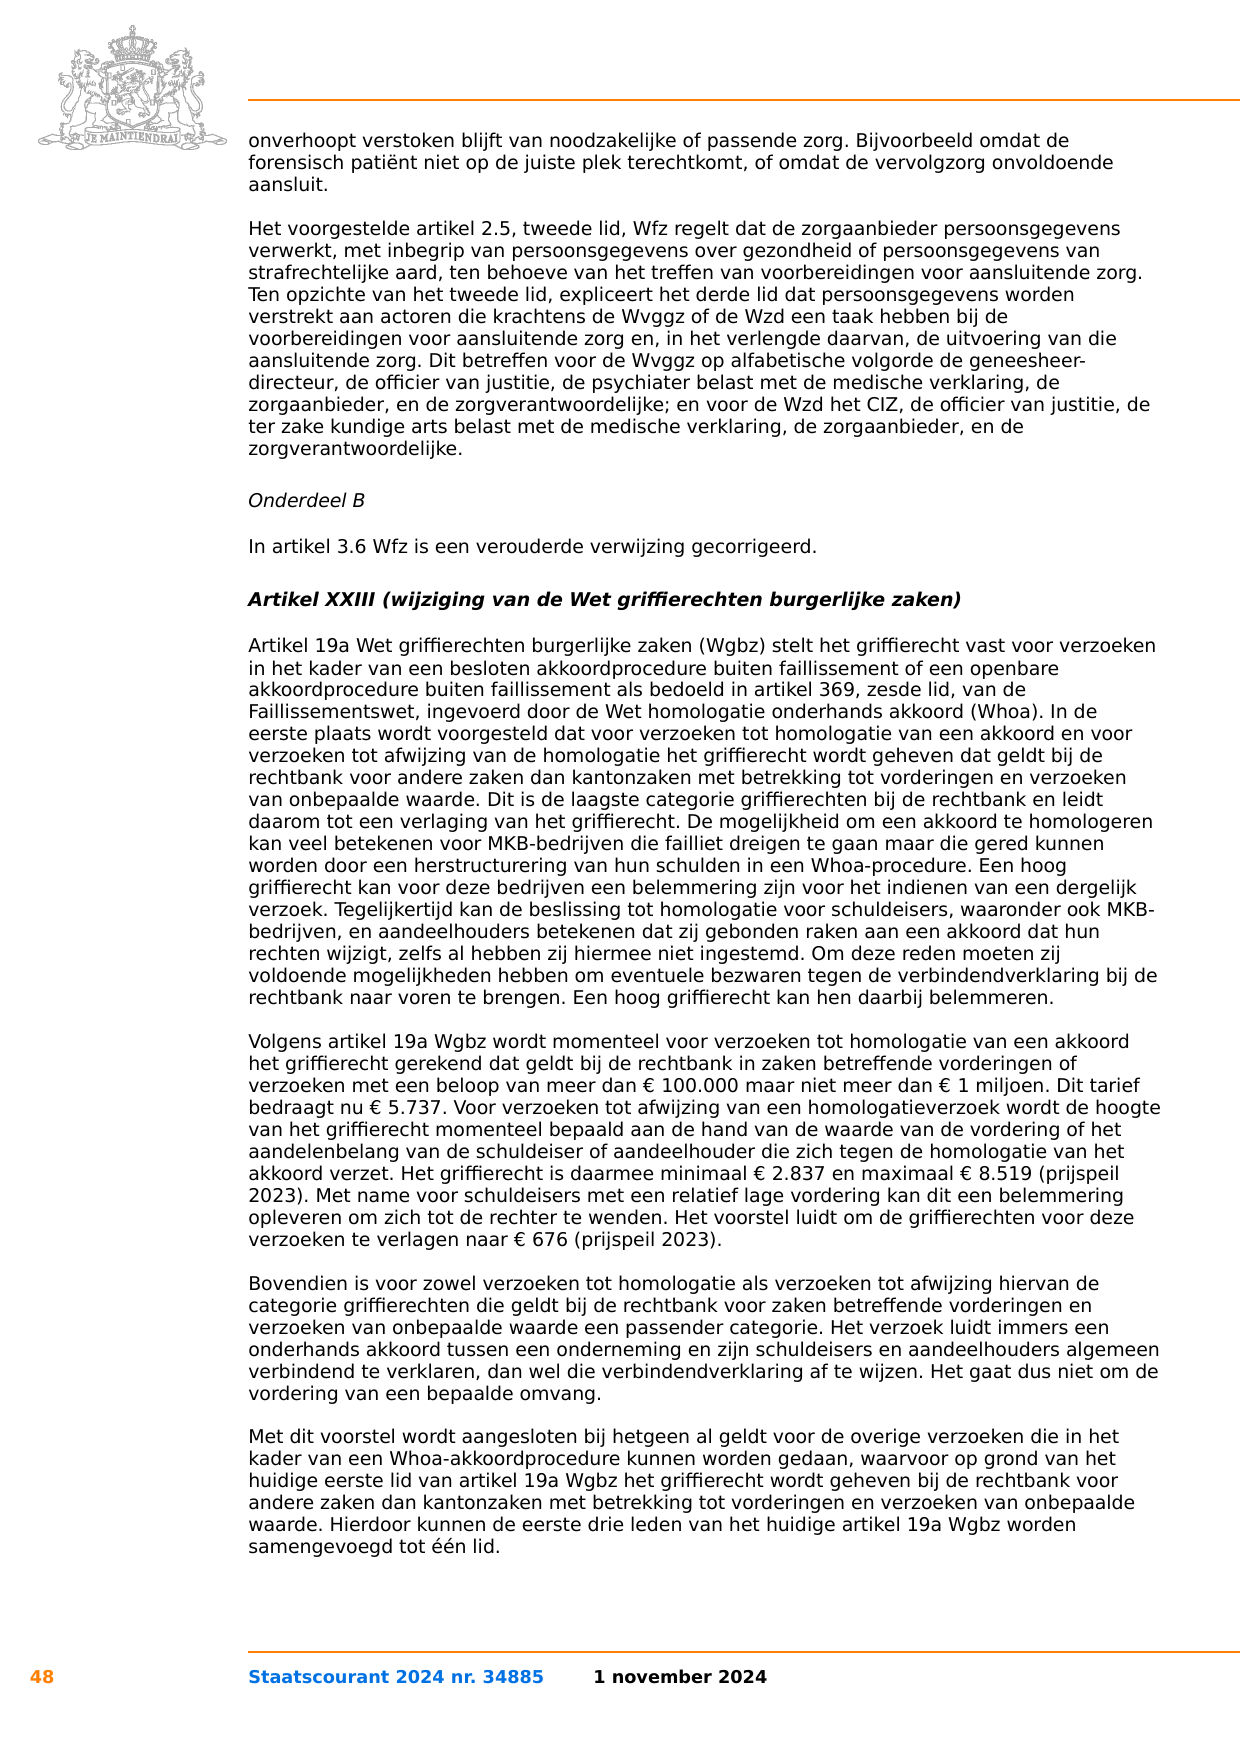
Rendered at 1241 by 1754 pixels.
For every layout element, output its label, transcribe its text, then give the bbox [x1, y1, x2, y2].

subtitle Artikel XXIII (wijziging van de Wet griffierechten burgerlijke zaken) [248, 588, 1163, 610]
text Met dit voorstel wordt aangesloten bij hetgeen al geldt voor de overige verzoeken die in het kader van een Whoa-akkoordprocedure kunnen worden gedaan, waarvoor op grond van het huidige eerste lid van artikel 19a Wgbz het griffierecht wordt geheven bij de rechtbank voor andere zaken dan kantonzaken met betrekking tot vorderingen en verzoeken van onbepaalde waarde. Hierdoor kunnen de eerste drie leden van het huidige artikel 19a Wgbz worden samengevoegd tot één lid. [248, 1426, 1163, 1558]
text Het voorgestelde artikel 2.5, tweede lid, Wfz regelt dat de zorgaanbieder persoonsgegevens verwerkt, met inbegrip van persoonsgegevens over gezondheid of persoonsgegevens van strafrechtelijke aard, ten behoeve van het treffen van voorbereidingen voor aansluitende zorg. Ten opzichte van het tweede lid, expliceert het derde lid dat persoonsgegevens worden verstrekt aan actoren die krachtens de Wvggz of de Wzd een taak hebben bij de voorbereidingen voor aansluitende zorg en, in het verlengde daarvan, de uitvoering van die aansluitende zorg. Dit betreffen voor de Wvggz op alfabetische volgorde de geneesheer-directeur, de officier van justitie, de psychiater belast met de medische verklaring, de zorgaanbieder, en de zorgverantwoordelijke; en voor de Wzd het CIZ, de officier van justitie, de ter zake kundige arts belast met de medische verklaring, de zorgaanbieder, en de zorgverantwoordelijke. [248, 218, 1163, 459]
text Artikel 19a Wet griffierechten burgerlijke zaken (Wgbz) stelt het griffierecht vast voor verzoeken in het kader van een besloten akkoordprocedure buiten faillissement of een openbare akkoordprocedure buiten faillissement als bedoeld in artikel 369, zesde lid, van de Faillissementswet, ingevoerd door de Wet homologatie onderhands akkoord (Whoa). In de eerste plaats wordt voorgesteld dat voor verzoeken tot homologatie van een akkoord en voor verzoeken tot afwijzing van de homologatie het griffierecht wordt geheven dat geldt bij de rechtbank voor andere zaken dan kantonzaken met betrekking tot vorderingen en verzoeken van onbepaalde waarde. Dit is de laagste categorie griffierechten bij de rechtbank en leidt daarom tot een verlaging van het griffierecht. De mogelijkheid om een akkoord te homologeren kan veel betekenen voor MKB-bedrijven die failliet dreigen te gaan maar die gered kunnen worden door een herstructurering van hun schulden in een Whoa-procedure. Een hoog griffierecht kan voor deze bedrijven een belemmering zijn voor het indienen van een dergelijk verzoek. Tegelijkertijd kan de beslissing tot homologatie voor schuldeisers, waaronder ook MKB-bedrijven, en aandeelhouders betekenen dat zij gebonden raken aan een akkoord dat hun rechten wijzigt, zelfs al hebben zij hiermee niet ingestemd. Om deze reden moeten zij voldoende mogelijkheden hebben om eventuele bezwaren tegen de verbindendverklaring bij de rechtbank naar voren te brengen. Een hoog griffierecht kan hen daarbij belemmeren. [248, 635, 1163, 1009]
subtitle Onderdeel B [248, 489, 1163, 511]
text In artikel 3.6 Wfz is een verouderde verwijzing gecorrigeerd. [248, 536, 1163, 558]
picture [38, 25, 227, 150]
text onverhoopt verstoken blijft van noodzakelijke of passende zorg. Bijvoorbeeld omdat de forensisch patiënt niet op de juiste plek terechtkomt, of omdat de vervolgzorg onvoldoende aansluit. [248, 130, 1163, 196]
text Bovendien is voor zowel verzoeken tot homologatie als verzoeken tot afwijzing hiervan de categorie griffierechten die geldt bij de rechtbank voor zaken betreffende vorderingen en verzoeken van onbepaalde waarde een passender categorie. Het verzoek luidt immers een onderhands akkoord tussen een onderneming en zijn schuldeisers en aandeelhouders algemeen verbindend te verklaren, dan wel die verbindendverklaring af te wijzen. Het gaat dus niet om de vordering van een bepaalde omvang. [248, 1273, 1163, 1404]
text Volgens artikel 19a Wgbz wordt momenteel voor verzoeken tot homologatie van een akkoord het griffierecht gerekend dat geldt bij de rechtbank in zaken betreffende vorderingen of verzoeken met een beloop van meer dan € 100.000 maar niet meer dan € 1 miljoen. Dit tarief bedraagt nu € 5.737. Voor verzoeken tot afwijzing van een homologatieverzoek wordt de hoogte van het griffierecht momenteel bepaald aan de hand van de waarde van de vordering of het aandelenbelang van de schuldeiser of aandeelhouder die zich tegen de homologatie van het akkoord verzet. Het griffierecht is daarmee minimaal € 2.837 en maximaal € 8.519 (prijspeil 2023). Met name voor schuldeisers met een relatief lage vordering kan dit een belemmering opleveren om zich tot de rechter te wenden. Het voorstel luidt om de griffierechten voor deze verzoeken te verlagen naar € 676 (prijspeil 2023). [248, 1031, 1163, 1251]
